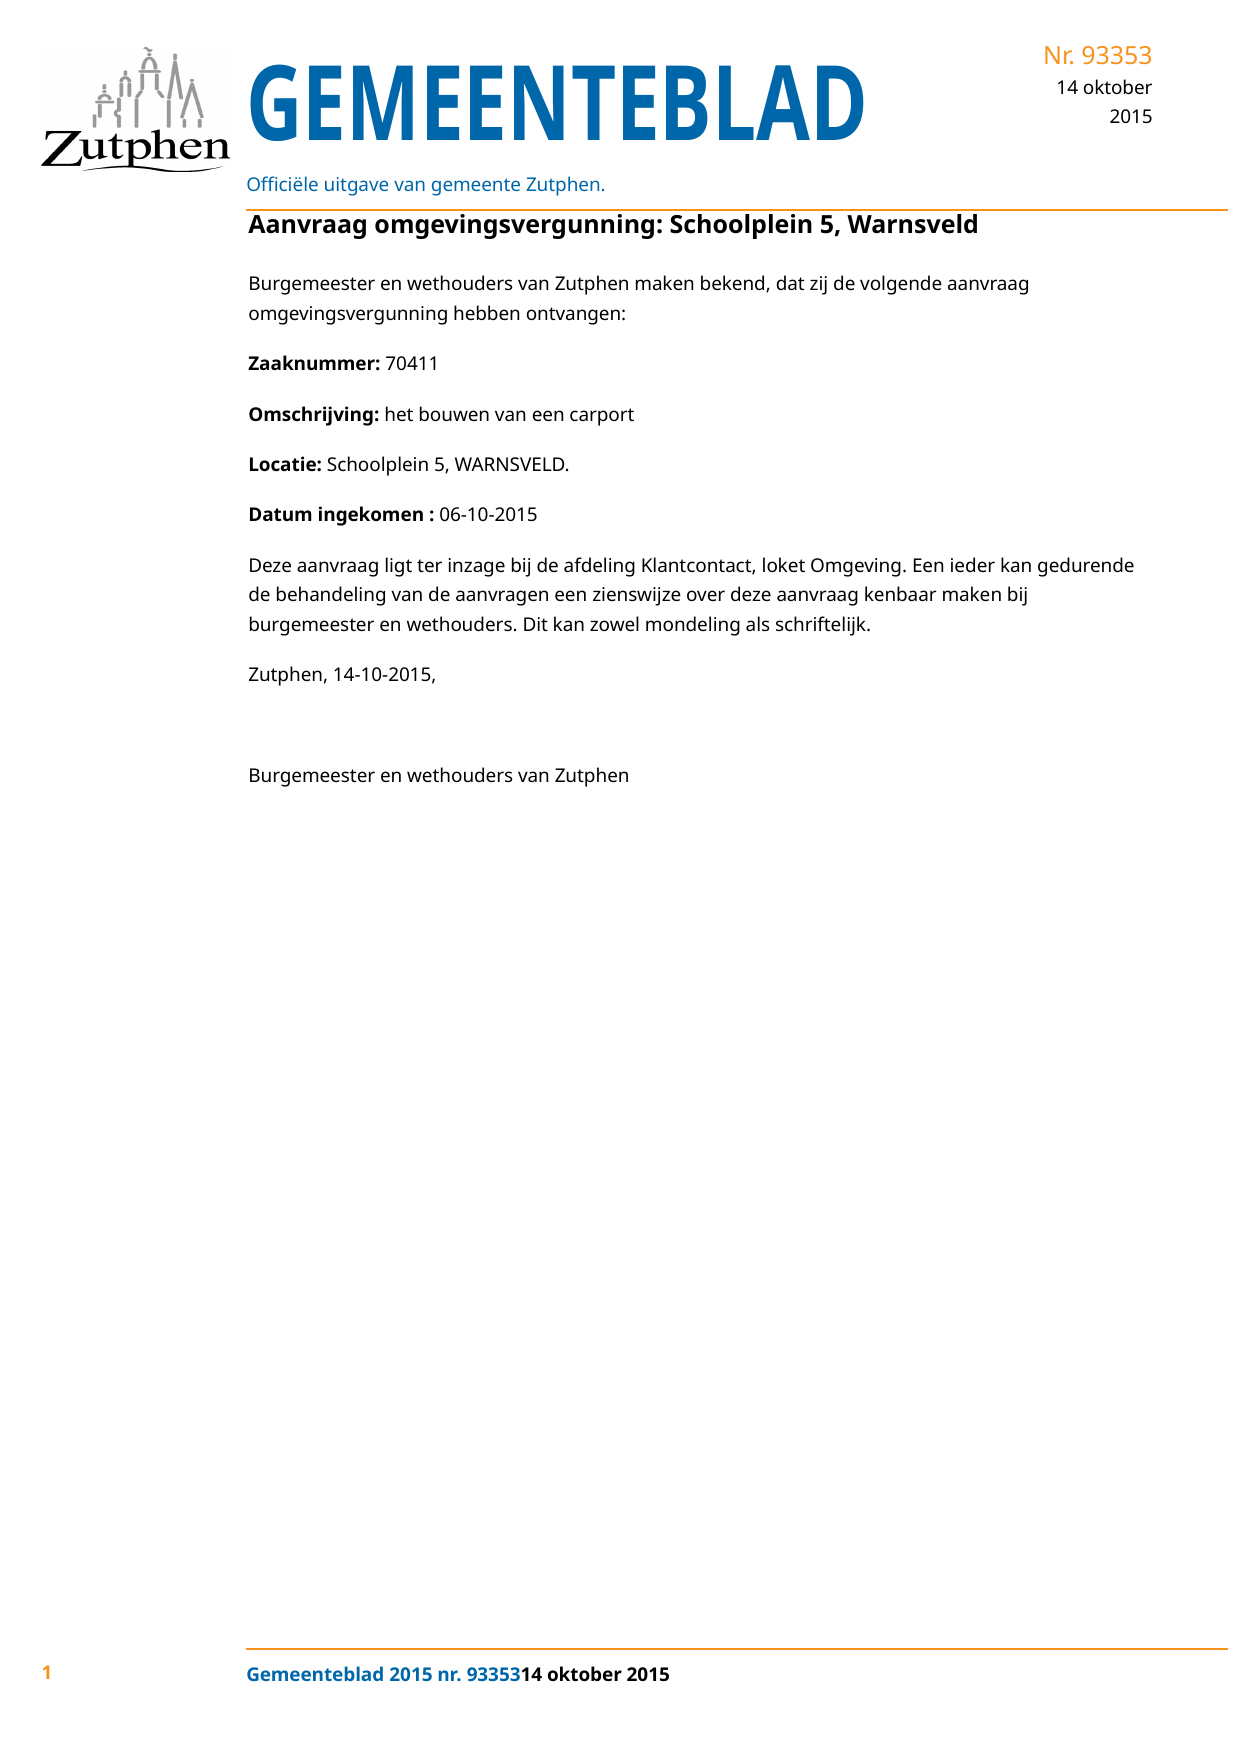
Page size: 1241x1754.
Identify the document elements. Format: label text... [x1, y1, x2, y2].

text Zutphen, 14-10-2015, [248, 662, 1152, 687]
text Aanvraag omgevingsvergunning: Schoolplein 5, Warnsveld [248, 211, 1152, 241]
text Zaaknummer: 70411 [248, 350, 1152, 376]
text Deze aanvraag ligt ter inzage bij de afdeling Klantcontact, loket Omgeving. Een ieder kan gedurende de behandeling van de aanvragen een zienswijze over deze aanvraag kenbaar maken bij burgemeester en wethouders. Dit kan zowel mondeling als schriftelijk. [248, 552, 1152, 637]
text Burgemeester en wethouders van Zutphen [248, 762, 1152, 788]
text Datum ingekomen : 06-10-2015 [248, 502, 1152, 527]
text Locatie: Schoolplein 5, WARNSVELD. [248, 451, 1152, 477]
picture [41, 47, 231, 172]
text Burgemeester en wethouders van Zutphen maken bekend, dat zij de volgende aanvraag omgevingsvergunning hebben ontvangen: [248, 270, 1152, 326]
text Omschrijving: het bouwen van een carport [248, 401, 1152, 426]
